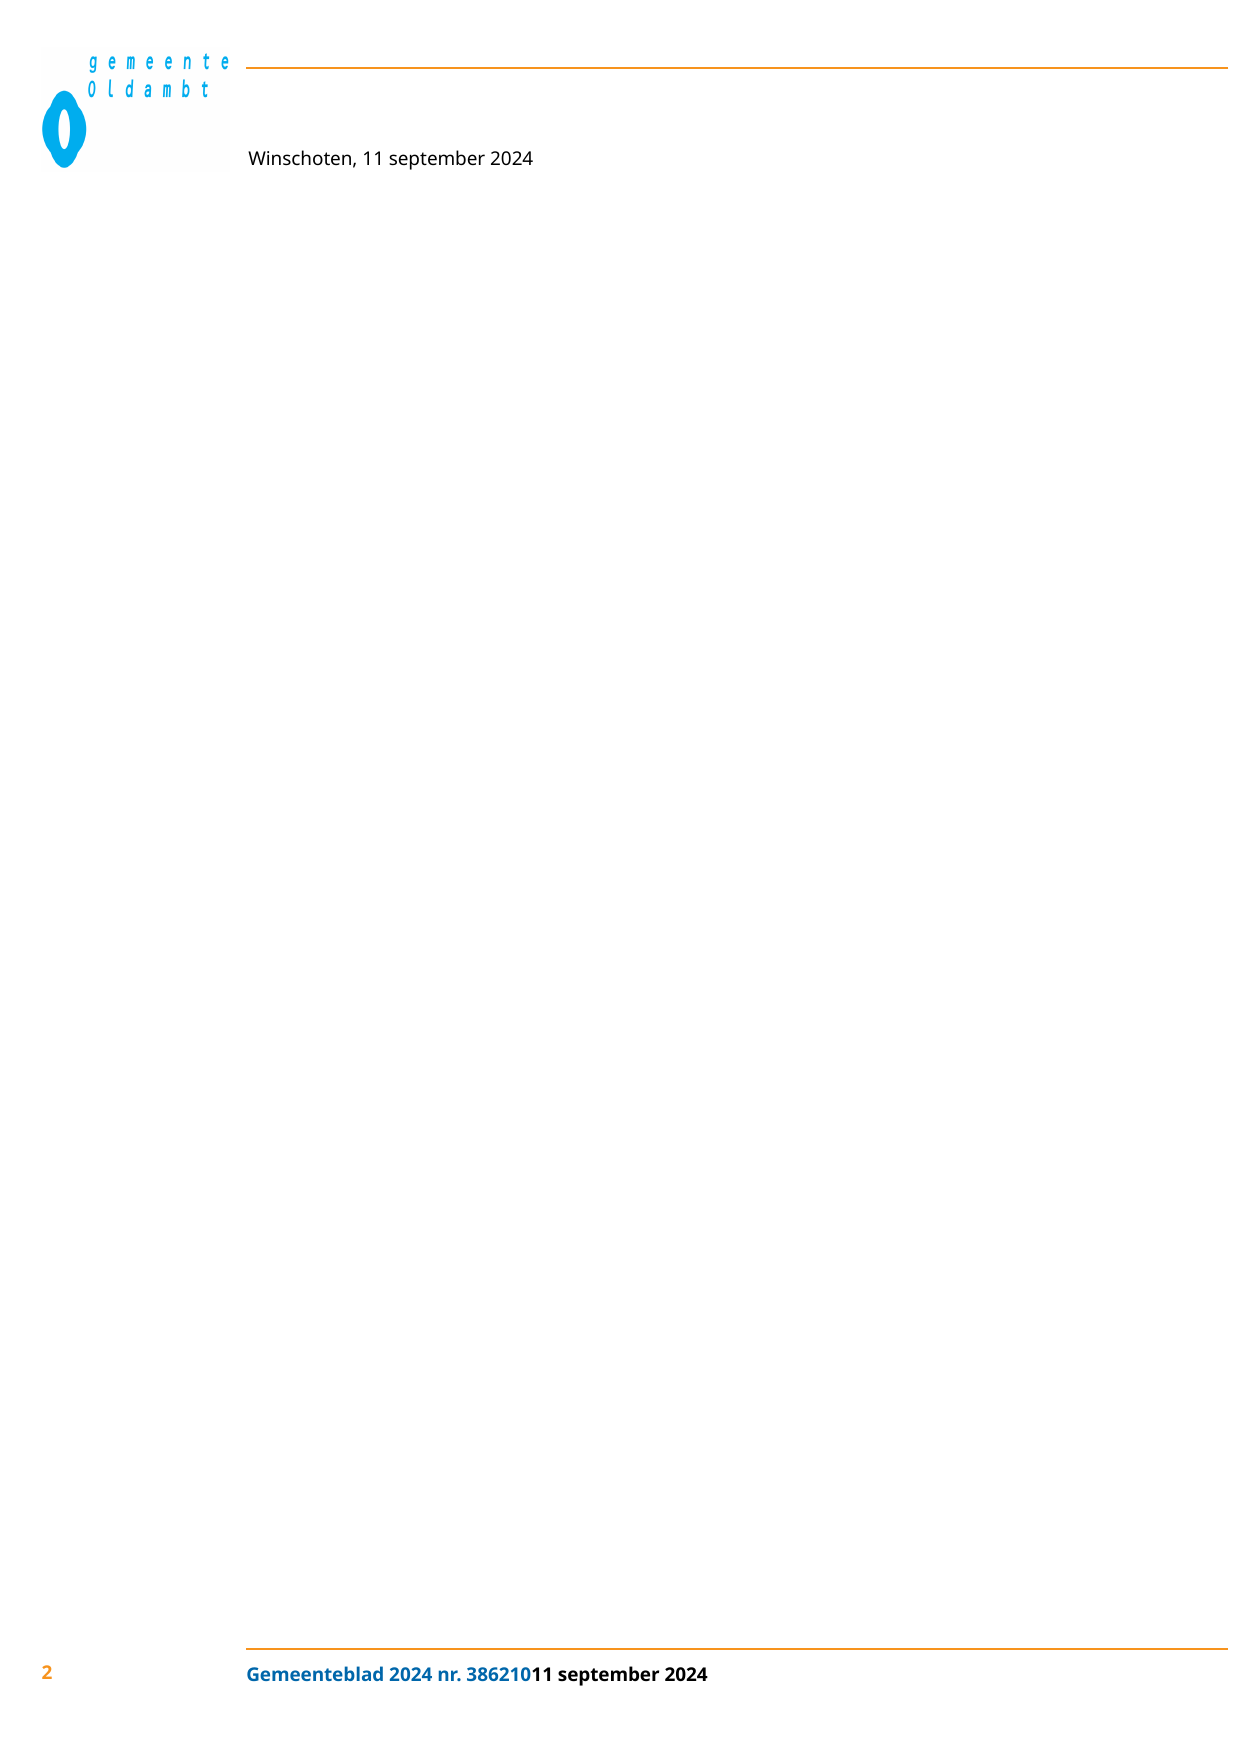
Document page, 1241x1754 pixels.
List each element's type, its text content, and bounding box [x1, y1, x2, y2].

text Winschoten, 11 september 2024 [248, 145, 1152, 171]
picture [41, 47, 231, 172]
